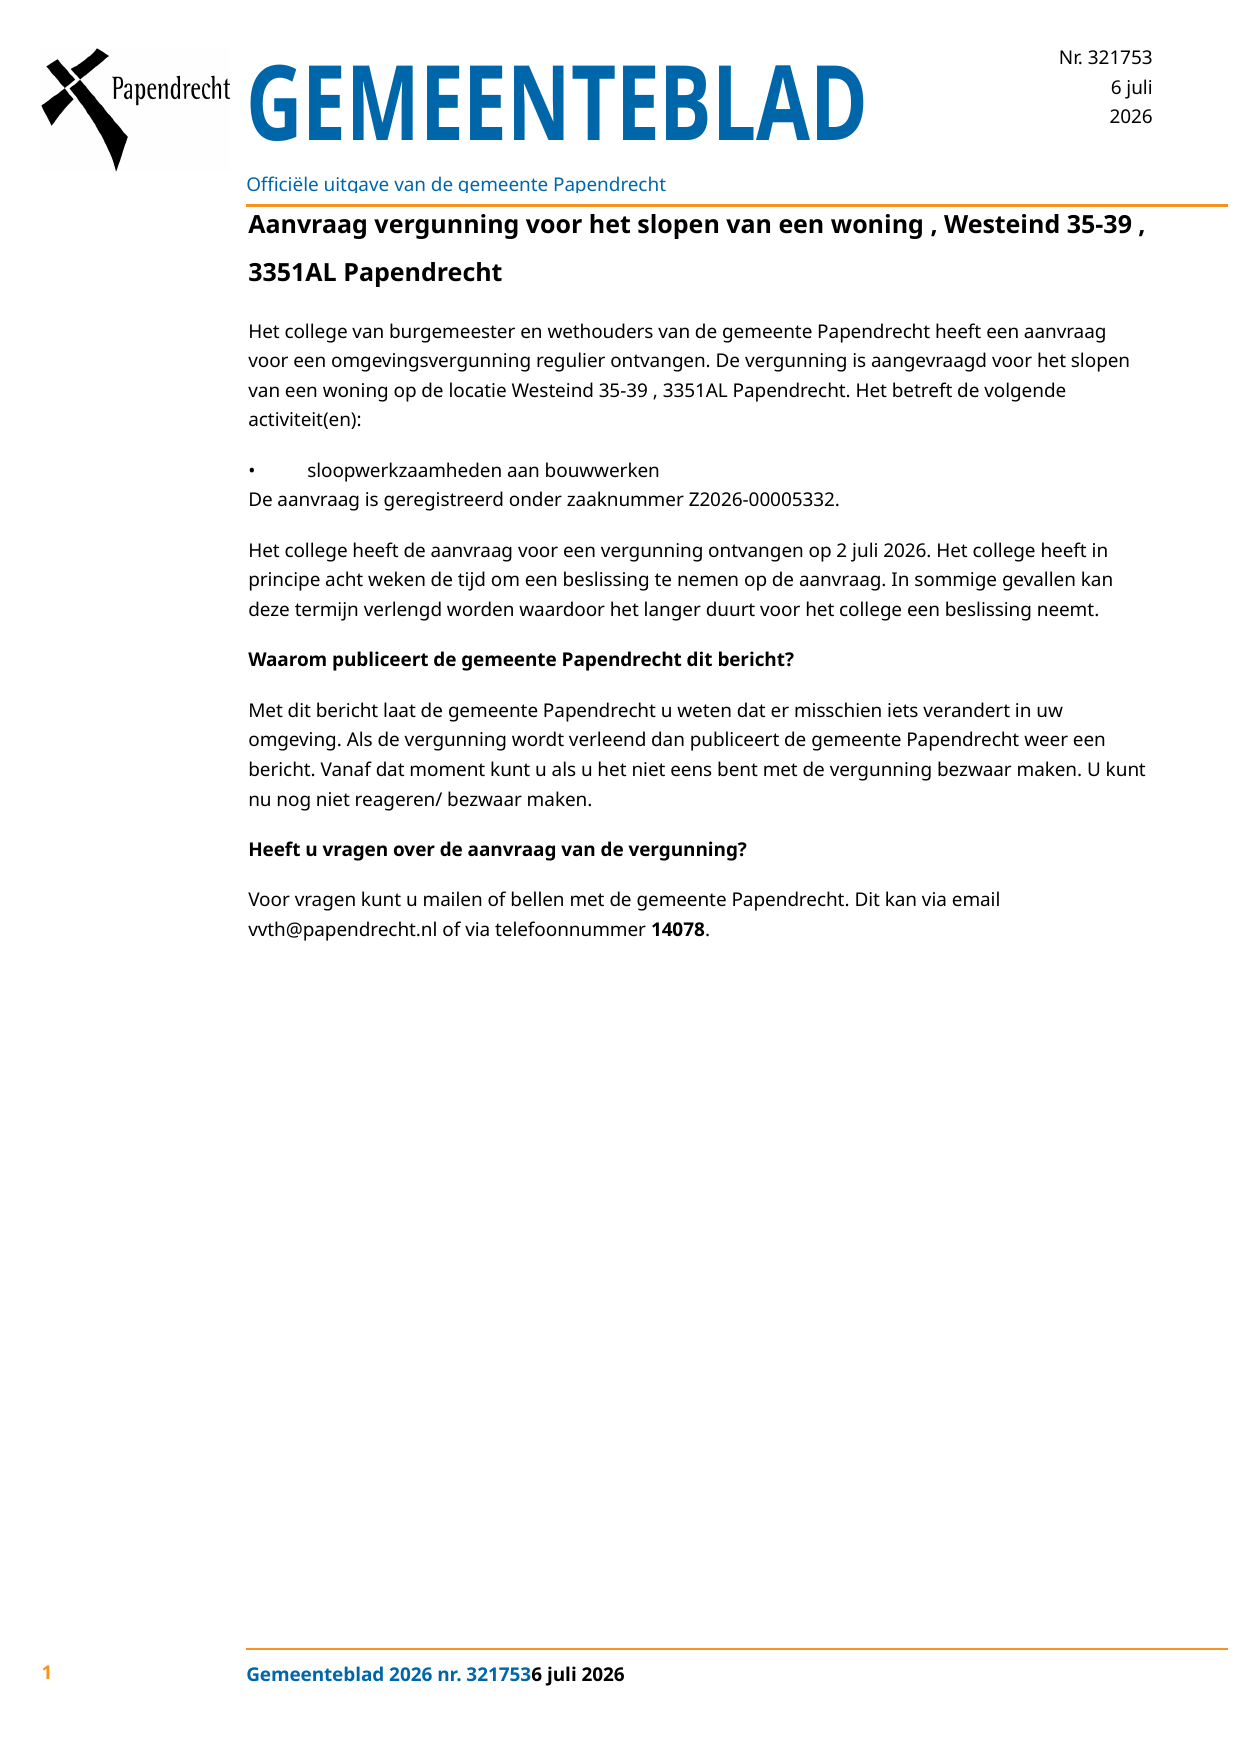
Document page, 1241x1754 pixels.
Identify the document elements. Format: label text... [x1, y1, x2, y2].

list sloopwerkzaamheden aan bouwwerken [248, 457, 1152, 483]
text De aanvraag is geregistreerd onder zaaknummer Z2026-00005332. [248, 487, 1152, 512]
text Heeft u vragen over de aanvraag van de vergunning? [248, 836, 1152, 862]
text Het college heeft de aanvraag voor een vergunning ontvangen op 2 juli 2026. Het college heeft in principe acht weken de tijd om een beslissing te nemen op de aanvraag. In sommige gevallen kan deze termijn verlengd worden waardoor het langer duurt voor het college een beslissing neemt. [248, 537, 1152, 622]
picture [41, 47, 231, 172]
text Het college van burgemeester en wethouders van de gemeente Papendrecht heeft een aanvraag voor een omgevingsvergunning regulier ontvangen. De vergunning is aangevraagd voor het slopen van een woning op de locatie Westeind 35-39 , 3351AL Papendrecht. Het betreft de volgende activiteit(en): [248, 318, 1152, 432]
text Aanvraag vergunning voor het slopen van een woning , Westeind 35-39 , 3351AL Papendrecht [248, 207, 1152, 288]
text Met dit bericht laat de gemeente Papendrecht u weten dat er misschien iets verandert in uw omgeving. Als de vergunning wordt verleend dan publiceert de gemeente Papendrecht weer een bericht. Vanaf dat moment kunt u als u het niet eens bent met de vergunning bezwaar maken. U kunt nu nog niet reageren/ bezwaar maken. [248, 697, 1152, 812]
text Voor vragen kunt u mailen of bellen met de gemeente Papendrecht. Dit kan via email vvth@papendrecht.nl of via telefoonnummer 14078. [248, 887, 1152, 942]
text Waarom publiceert de gemeente Papendrecht dit bericht? [248, 647, 1152, 672]
